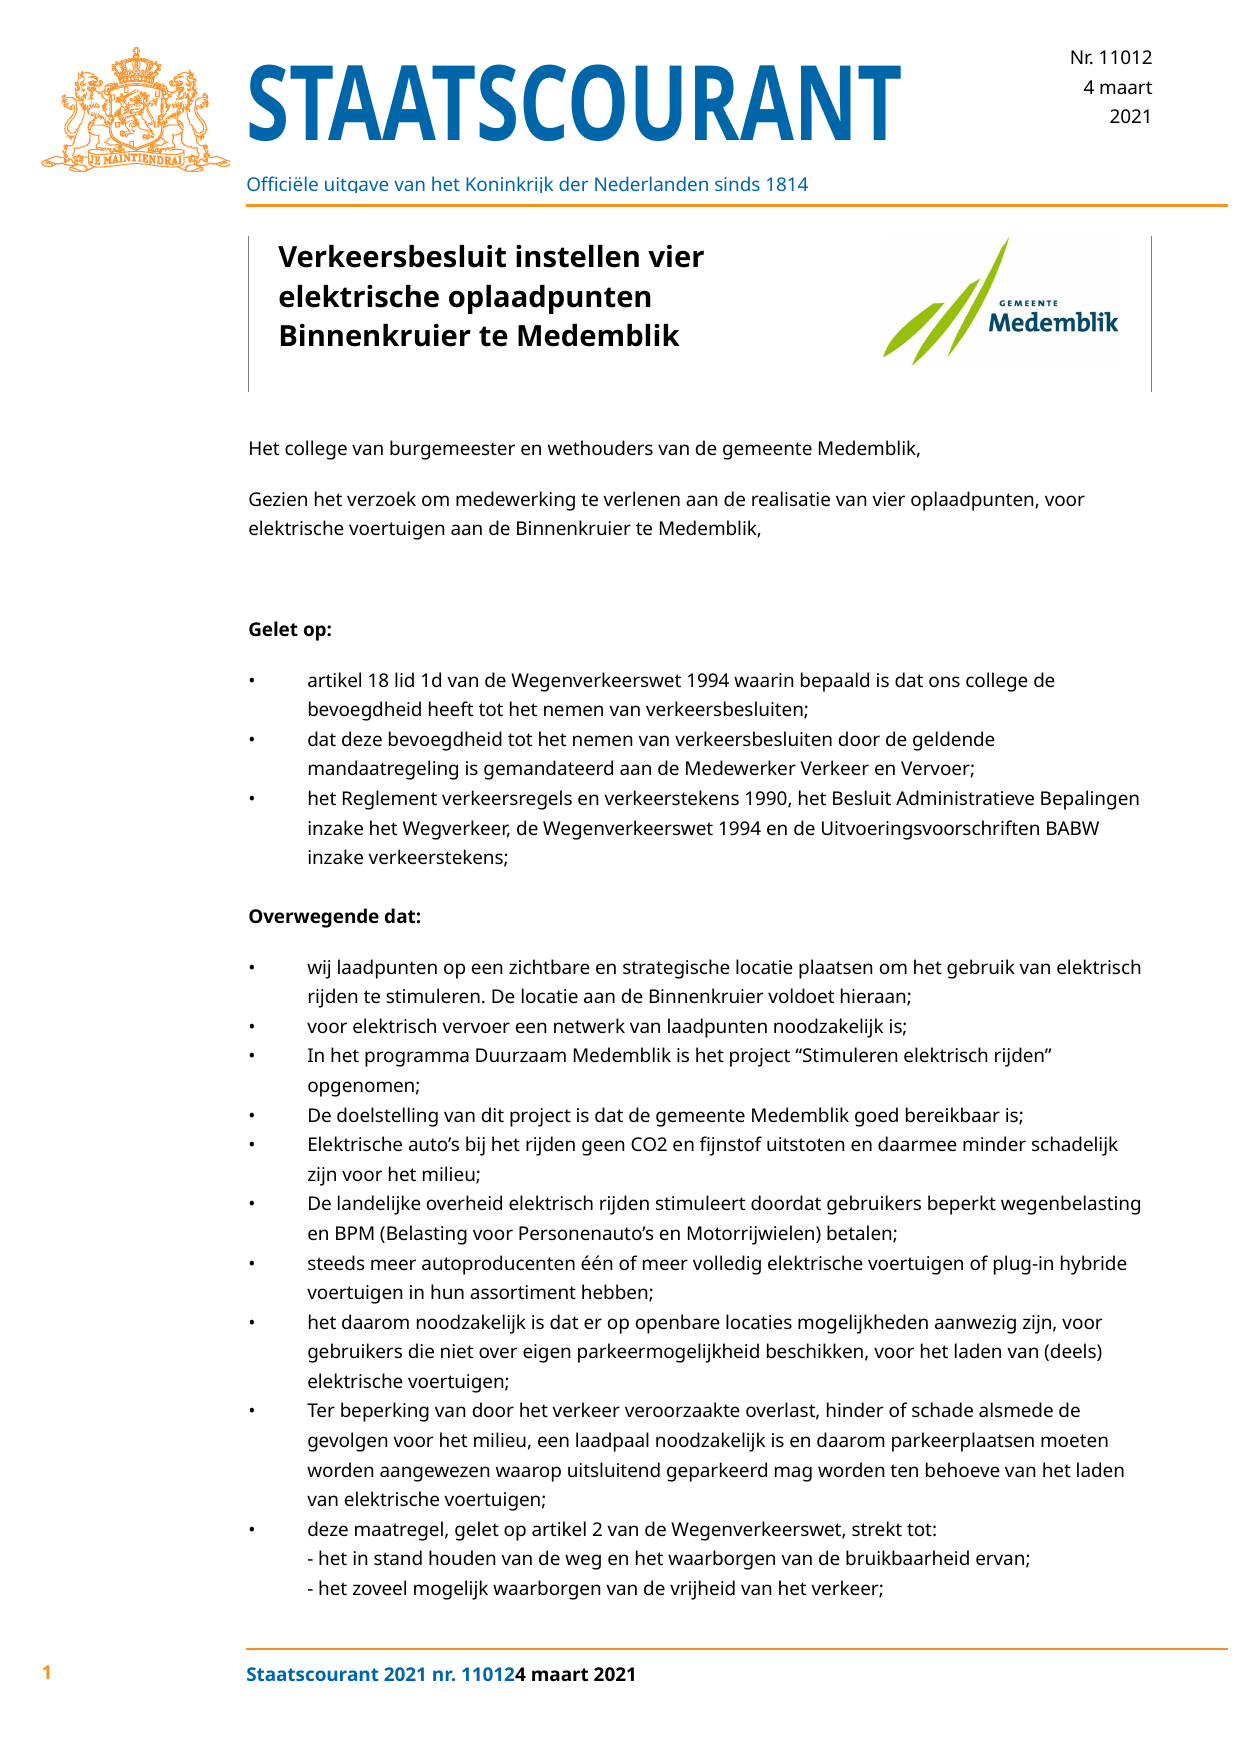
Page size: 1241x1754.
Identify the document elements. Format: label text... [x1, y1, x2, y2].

list De landelijke overheid elektrisch rijden stimuleert doordat gebruikers beperkt wegenbelasting en BPM (Belasting voor Personenauto’s en Motorrijwielen) betalen; [248, 1191, 1152, 1246]
list het Reglement verkeersregels en verkeerstekens 1990, het Besluit Administratieve Bepalingen inzake het Wegverkeer, de Wegenverkeerswet 1994 en de Uitvoeringsvoorschriften BABW inzake verkeerstekens; [248, 785, 1152, 870]
list het daarom noodzakelijk is dat er op openbare locaties mogelijkheden aanwezig zijn, voor gebruikers die niet over eigen parkeermogelijkheid beschikken, voor het laden van (deels) elektrische voertuigen; [248, 1309, 1152, 1394]
list wij laadpunten op een zichtbare en strategische locatie plaatsen om het gebruik van elektrisch rijden te stimuleren. De locatie aan de Binnenkruier voldoet hieraan; [248, 954, 1152, 1009]
list artikel 18 lid 1d van de Wegenverkeerswet 1994 waarin bepaald is dat ons college de bevoegdheid heeft tot het nemen van verkeersbesluiten; [248, 667, 1152, 722]
list De doelstelling van dit project is dat de gemeente Medemblik goed bereikbaar is; [248, 1102, 1152, 1128]
list - het zoveel mogelijk waarborgen van de vrijheid van het verkeer; [248, 1575, 1152, 1601]
text Overwegende dat: [248, 903, 1152, 929]
picture [41, 47, 231, 172]
picture [882, 236, 1119, 367]
text Het college van burgemeester en wethouders van de gemeente Medemblik, [248, 436, 1152, 461]
list - het in stand houden van de weg en het waarborgen van de bruikbaarheid ervan; [248, 1546, 1152, 1571]
list In het programma Duurzaam Medemblik is het project “Stimuleren elektrisch rijden” opgenomen; [248, 1043, 1152, 1098]
list deze maatregel, gelet op artikel 2 van de Wegenverkeerswet, strekt tot: [248, 1516, 1152, 1542]
list Elektrische auto’s bij het rijden geen CO2 en fijnstof uitstoten en daarmee minder schadelijk zijn voor het milieu; [248, 1131, 1152, 1187]
text Gezien het verzoek om medewerking te verlenen aan de realisatie van vier oplaadpunten, voor elektrische voertuigen aan de Binnenkruier te Medemblik, [248, 486, 1152, 541]
list voor elektrisch vervoer een netwerk van laadpunten noodzakelijk is; [248, 1013, 1152, 1039]
list steeds meer autoproducenten één of meer volledig elektrische voertuigen of plug-in hybride voertuigen in hun assortiment hebben; [248, 1250, 1152, 1305]
text Gelet op: [248, 616, 1152, 642]
list Ter beperking van door het verkeer veroorzaakte overlast, hinder of schade alsmede de gevolgen voor het milieu, een laadpaal noodzakelijk is en daarom parkeerplaatsen moeten worden aangewezen waarop uitsluitend geparkeerd mag worden ten behoeve van het laden van elektrische voertuigen; [248, 1398, 1152, 1512]
table_header Verkeersbesluit instellen vier elektrische oplaadpunten Binnenkruier te Medemblik [249, 236, 850, 392]
list dat deze bevoegdheid tot het nemen van verkeersbesluiten door de geldende mandaatregeling is gemandateerd aan de Medewerker Verkeer en Vervoer; [248, 726, 1152, 781]
table_header [850, 236, 1151, 392]
